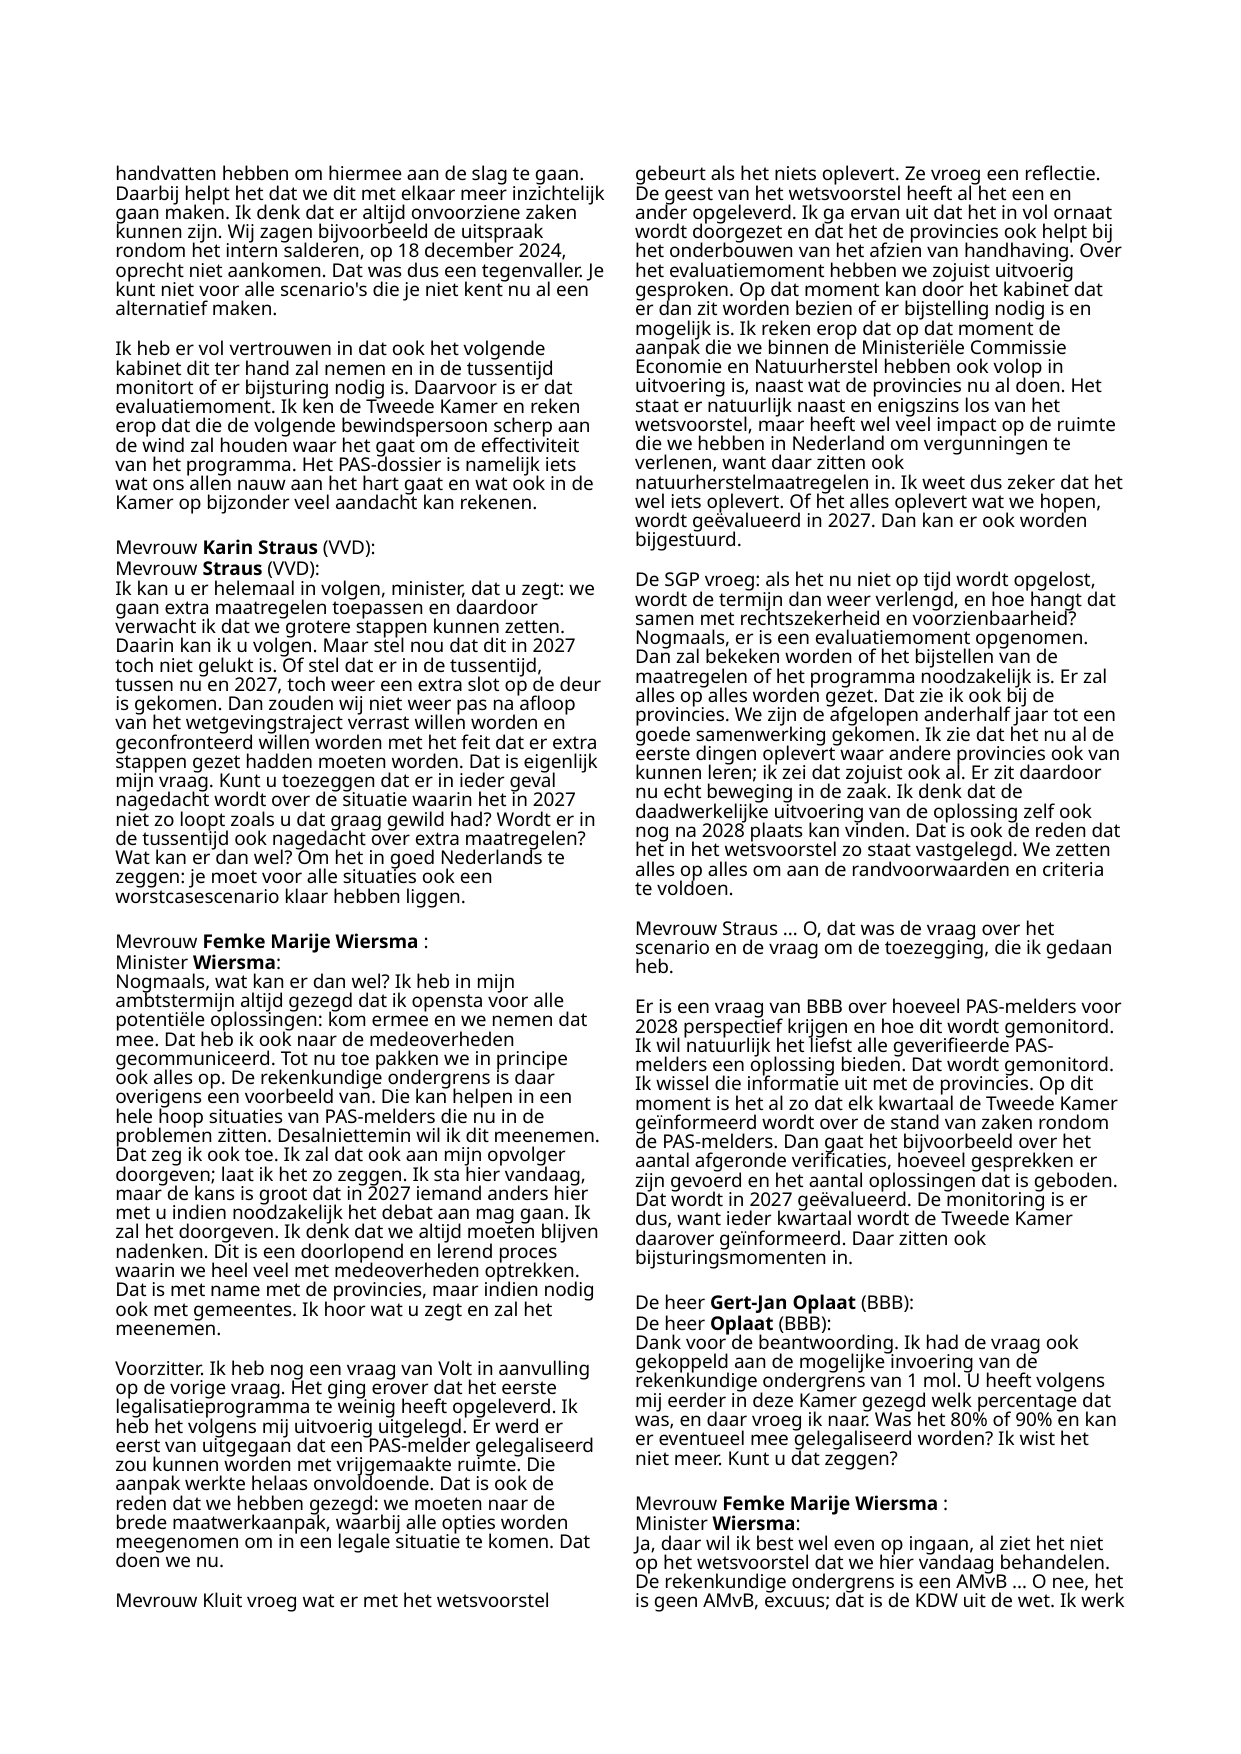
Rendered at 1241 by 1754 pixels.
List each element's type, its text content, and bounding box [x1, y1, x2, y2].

text Minister Wiersma: [635, 1515, 1125, 1535]
text Nogmaals, wat kan er dan wel? Ik heb in mijn ambtstermijn altijd gezegd dat ik opensta voor alle potentiële oplossingen: kom ermee en we nemen dat mee. Dat heb ik ook naar de medeoverheden gecommuniceerd. Tot nu toe pakken we in principe ook alles op. De rekenkundige ondergrens is daar overigens een voorbeeld van. Die kan helpen in een hele hoop situaties van PAS-melders die nu in de problemen zitten. Desalniettemin wil ik dit meenemen. Dat zeg ik ook toe. Ik zal dat ook aan mijn opvolger doorgeven; laat ik het zo zeggen. Ik sta hier vandaag, maar de kans is groot dat in 2027 iemand anders hier met u indien noodzakelijk het debat aan mag gaan. Ik zal het doorgeven. Ik denk dat we altijd moeten blijven nadenken. Dit is een doorlopend en lerend proces waarin we heel veel met medeoverheden optrekken. Dat is met name met de provincies, maar indien nodig ook met gemeentes. Ik hoor wat u zegt en zal het meenemen. [115, 973, 605, 1339]
text gebeurt als het niets oplevert. Ze vroeg een reflectie. De geest van het wetsvoorstel heeft al het een en ander opgeleverd. Ik ga ervan uit dat het in vol ornaat wordt doorgezet en dat het de provincies ook helpt bij het onderbouwen van het afzien van handhaving. Over het evaluatiemoment hebben we zojuist uitvoerig gesproken. Op dat moment kan door het kabinet dat er dan zit worden bezien of er bijstelling nodig is en mogelijk is. Ik reken erop dat op dat moment de aanpak die we binnen de Ministeriële Commissie Economie en Natuurherstel hebben ook volop in uitvoering is, naast wat de provincies nu al doen. Het staat er natuurlijk naast en enigszins los van het wetsvoorstel, maar heeft wel veel impact op de ruimte die we hebben in Nederland om vergunningen te verlenen, want daar zitten ook natuurherstelmaatregelen in. Ik weet dus zeker dat het wel iets oplevert. Of het alles oplevert wat we hopen, wordt geëvalueerd in 2027. Dan kan er ook worden bijgestuurd. [635, 165, 1125, 551]
text De heer Gert-Jan Oplaat (BBB): [635, 1289, 1125, 1315]
text Ik kan u er helemaal in volgen, minister, dat u zegt: we gaan extra maatregelen toepassen en daardoor verwacht ik dat we grotere stappen kunnen zetten. Daarin kan ik u volgen. Maar stel nou dat dit in 2027 toch niet gelukt is. Of stel dat er in de tussentijd, tussen nu en 2027, toch weer een extra slot op de deur is gekomen. Dan zouden wij niet weer pas na afloop van het wetgevingstraject verrast willen worden en geconfronteerd willen worden met het feit dat er extra stappen gezet hadden moeten worden. Dat is eigenlijk mijn vraag. Kunt u toezeggen dat er in ieder geval nagedacht wordt over de situatie waarin het in 2027 niet zo loopt zoals u dat graag gewild had? Wordt er in de tussentijd ook nagedacht over extra maatregelen? Wat kan er dan wel? Om het in goed Nederlands te zeggen: je moet voor alle situaties ook een worstcasescenario klaar hebben liggen. [115, 579, 605, 907]
text handvatten hebben om hiermee aan de slag te gaan. Daarbij helpt het dat we dit met elkaar meer inzichtelijk gaan maken. Ik denk dat er altijd onvoorziene zaken kunnen zijn. Wij zagen bijvoorbeeld de uitspraak rondom het intern salderen, op 18 december 2024, oprecht niet aankomen. Dat was dus een tegenvaller. Je kunt niet voor alle scenario's die je niet kent nu al een alternatief maken. [115, 165, 605, 319]
text Mevrouw Kluit vroeg wat er met het wetsvoorstel [115, 1592, 605, 1612]
text Minister Wiersma: [115, 954, 605, 973]
text De SGP vroeg: als het nu niet op tijd wordt opgelost, wordt de termijn dan weer verlengd, en hoe hangt dat samen met rechtszekerheid en voorzienbaarheid? Nogmaals, er is een evaluatiemoment opgenomen. Dan zal bekeken worden of het bijstellen van de maatregelen of het programma noodzakelijk is. Er zal alles op alles worden gezet. Dat zie ik ook bij de provincies. We zijn de afgelopen anderhalf jaar tot een goede samenwerking gekomen. Ik zie dat het nu al de eerste dingen oplevert waar andere provincies ook van kunnen leren; ik zei dat zojuist ook al. Er zit daardoor nu echt beweging in de zaak. Ik denk dat de daadwerkelijke uitvoering van de oplossing zelf ook nog na 2028 plaats kan vinden. Dat is ook de reden dat het in het wetsvoorstel zo staat vastgelegd. We zetten alles op alles om aan de randvoorwaarden en criteria te voldoen. [635, 571, 1125, 899]
text Mevrouw Femke Marije Wiersma : [635, 1490, 1125, 1515]
text Dank voor de beantwoording. Ik had de vraag ook gekoppeld aan de mogelijke invoering van de rekenkundige ondergrens van 1 mol. U heeft volgens mij eerder in deze Kamer gezegd welk percentage dat was, en daar vroeg ik naar. Was het 80% of 90% en kan er eventueel mee gelegaliseerd worden? Ik wist het niet meer. Kunt u dat zeggen? [635, 1334, 1125, 1469]
text Mevrouw Straus … O, dat was de vraag over het scenario en de vraag om de toezegging, die ik gedaan heb. [635, 920, 1125, 978]
text De heer Oplaat (BBB): [635, 1315, 1125, 1334]
text Mevrouw Straus (VVD): [115, 560, 605, 579]
text Ik heb er vol vertrouwen in dat ook het volgende kabinet dit ter hand zal nemen en in de tussentijd monitort of er bijsturing nodig is. Daarvoor is er dat evaluatiemoment. Ik ken de Tweede Kamer en reken erop dat die de volgende bewindspersoon scherp aan de wind zal houden waar het gaat om de effectiviteit van het programma. Het PAS-dossier is namelijk iets wat ons allen nauw aan het hart gaat en wat ook in de Kamer op bijzonder veel aandacht kan rekenen. [115, 340, 605, 514]
text Ja, daar wil ik best wel even op ingaan, al ziet het niet op het wetsvoorstel dat we hier vandaag behandelen. De rekenkundige ondergrens is een AMvB … O nee, het is geen AMvB, excuus; dat is de KDW uit de wet. Ik werk [635, 1535, 1125, 1612]
text Mevrouw Karin Straus (VVD): [115, 534, 605, 560]
text Mevrouw Femke Marije Wiersma : [115, 928, 605, 954]
text Voorzitter. Ik heb nog een vraag van Volt in aanvulling op de vorige vraag. Het ging erover dat het eerste legalisatieprogramma te weinig heeft opgeleverd. Ik heb het volgens mij uitvoerig uitgelegd. Er werd er eerst van uitgegaan dat een PAS-melder gelegaliseerd zou kunnen worden met vrijgemaakte ruimte. Die aanpak werkte helaas onvoldoende. Dat is ook de reden dat we hebben gezegd: we moeten naar de brede maatwerkaanpak, waarbij alle opties worden meegenomen om in een legale situatie te komen. Dat doen we nu. [115, 1360, 605, 1572]
text Er is een vraag van BBB over hoeveel PAS-melders voor 2028 perspectief krijgen en hoe dit wordt gemonitord. Ik wil natuurlijk het liefst alle geverifieerde PAS-melders een oplossing bieden. Dat wordt gemonitord. Ik wissel die informatie uit met de provincies. Op dit moment is het al zo dat elk kwartaal de Tweede Kamer geïnformeerd wordt over de stand van zaken rondom de PAS-melders. Dan gaat het bijvoorbeeld over het aantal afgeronde verificaties, hoeveel gesprekken er zijn gevoerd en het aantal oplossingen dat is geboden. Dat wordt in 2027 geëvalueerd. De monitoring is er dus, want ieder kwartaal wordt de Tweede Kamer daarover geïnformeerd. Daar zitten ook bijsturingsmomenten in. [635, 998, 1125, 1268]
